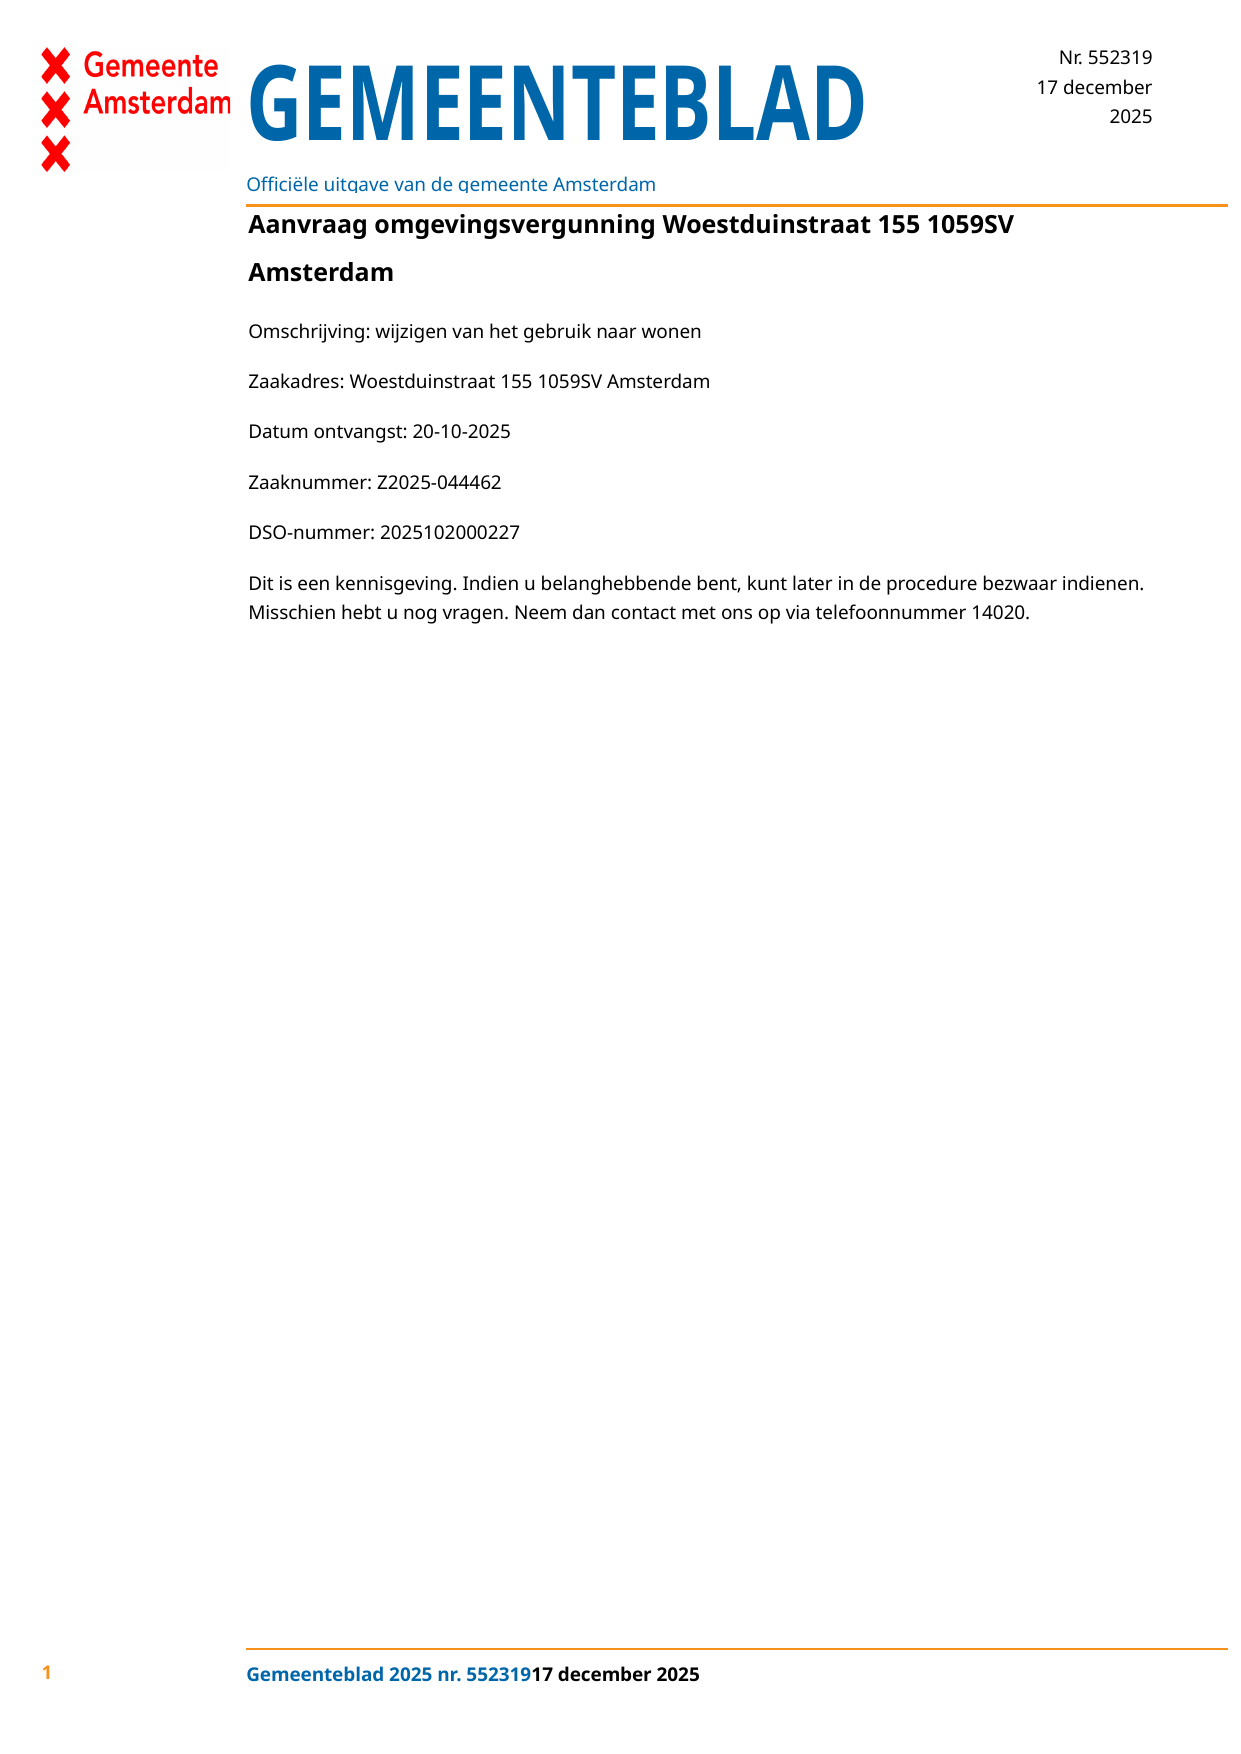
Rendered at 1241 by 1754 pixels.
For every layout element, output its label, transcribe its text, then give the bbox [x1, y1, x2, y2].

text Omschrijving: wijzigen van het gebruik naar wonen [248, 318, 1152, 344]
text Datum ontvangst: 20-10-2025 [248, 419, 1152, 444]
text Aanvraag omgevingsvergunning Woestduinstraat 155 1059SV Amsterdam [248, 207, 1152, 288]
text Zaaknummer: Z2025-044462 [248, 469, 1152, 495]
text Zaakadres: Woestduinstraat 155 1059SV Amsterdam [248, 368, 1152, 394]
text Dit is een kennisgeving. Indien u belanghebbende bent, kunt later in de procedure bezwaar indienen. Misschien hebt u nog vragen. Neem dan contact met ons op via telefoonnummer 14020. [248, 570, 1152, 625]
text DSO-nummer: 2025102000227 [248, 519, 1152, 545]
picture [41, 47, 231, 172]
